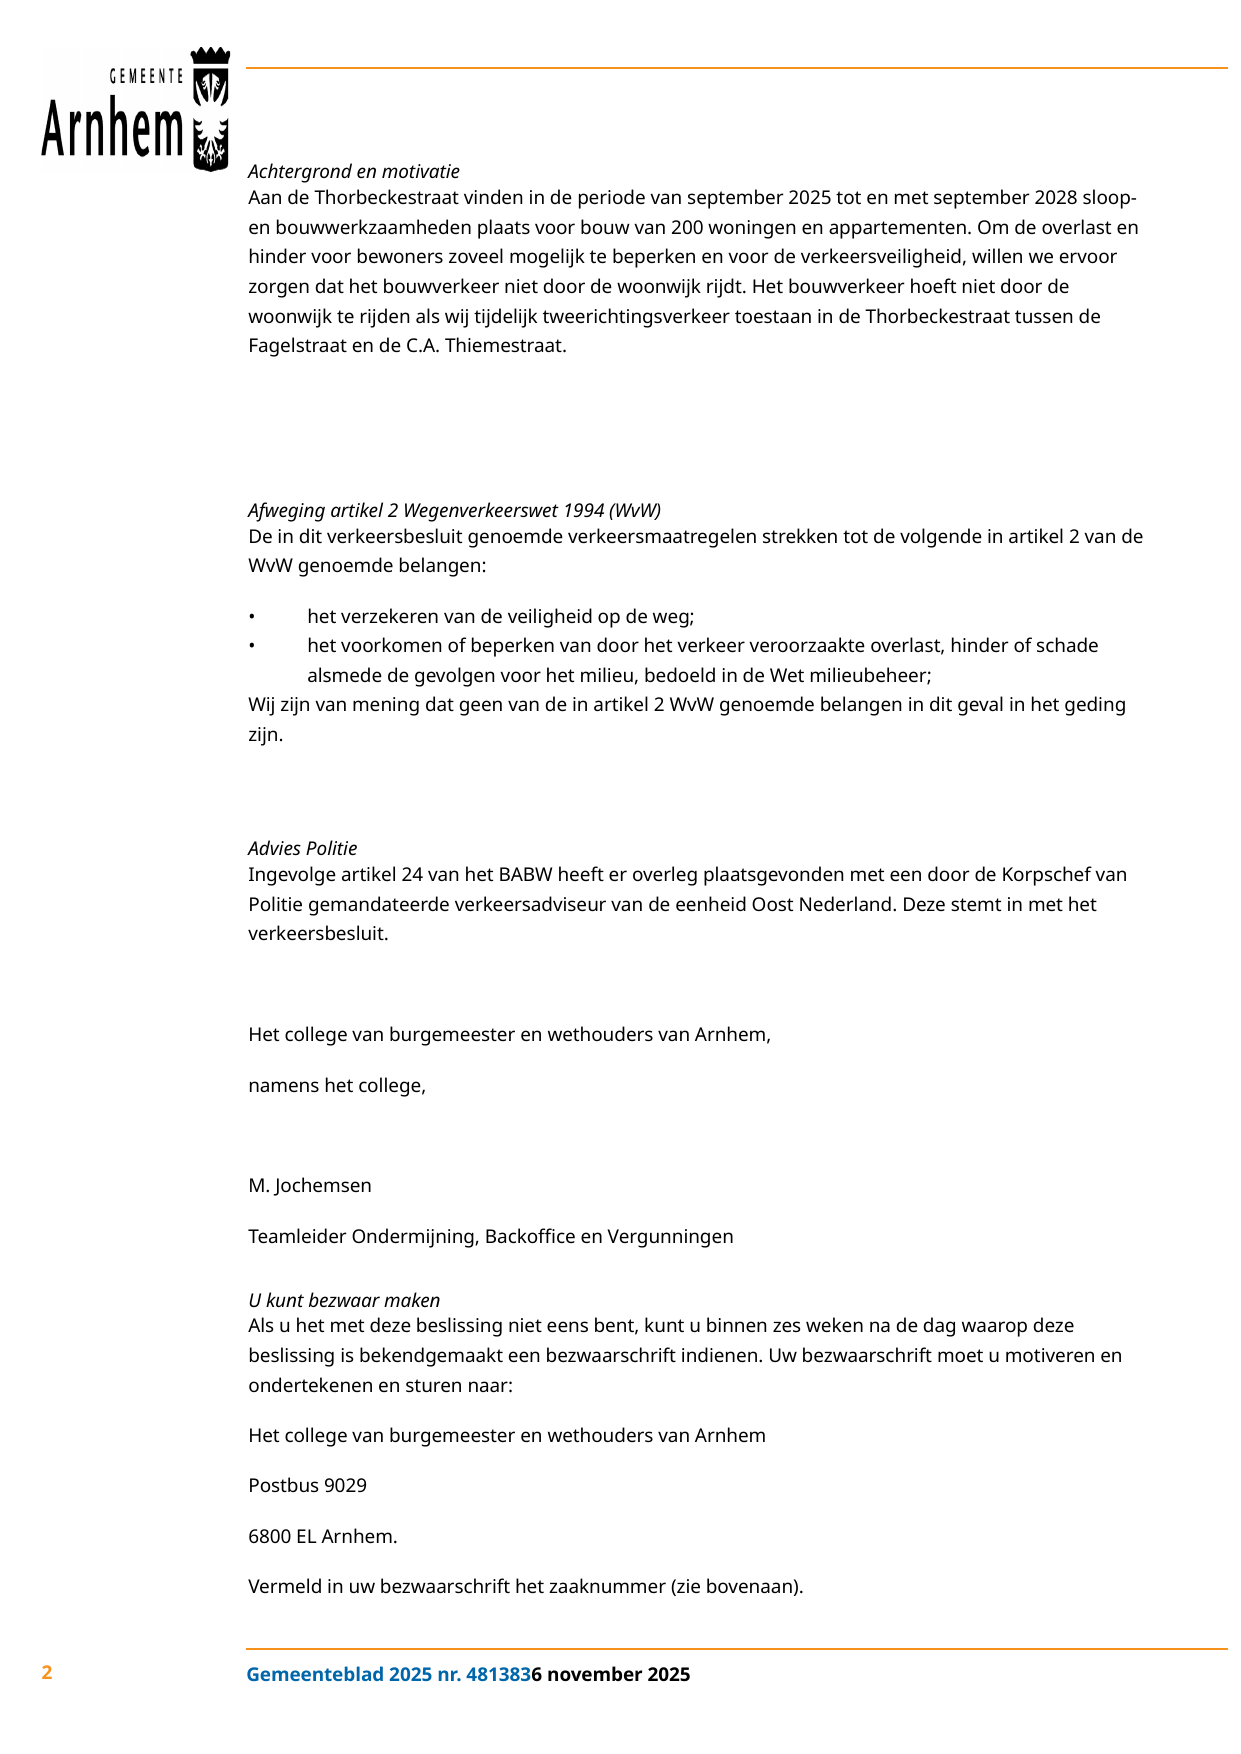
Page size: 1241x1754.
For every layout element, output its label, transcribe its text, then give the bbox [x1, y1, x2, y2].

text namens het college, [248, 1072, 1152, 1097]
text Aan de Thorbeckestraat vinden in de periode van september 2025 tot en met september 2028 sloop- en bouwwerkzaamheden plaats voor bouw van 200 woningen en appartementen. Om de overlast en hinder voor bewoners zoveel mogelijk te beperken en voor de verkeersveiligheid, willen we ervoor zorgen dat het bouwverkeer niet door de woonwijk rijdt. Het bouwverkeer hoeft niet door de woonwijk te rijden als wij tijdelijk tweerichtingsverkeer toestaan in de Thorbeckestraat tussen de Fagelstraat en de C.A. Thiemestraat. [248, 184, 1152, 358]
text De in dit verkeersbesluit genoemde verkeersmaatregelen strekken tot de volgende in artikel 2 van de WvW genoemde belangen: [248, 523, 1152, 578]
list het voorkomen of beperken van door het verkeer veroorzaakte overlast, hinder of schade alsmede de gevolgen voor het milieu, bedoeld in de Wet milieubeheer; [248, 632, 1152, 688]
text M. Jochemsen [248, 1173, 1152, 1198]
text Het college van burgemeester en wethouders van Arnhem [248, 1422, 1152, 1448]
text Vermeld in uw bezwaarschrift het zaaknummer (zie bovenaan). [248, 1573, 1152, 1599]
text Als u het met deze beslissing niet eens bent, kunt u binnen zes weken na de dag waarop deze beslissing is bekendgemaakt een bezwaarschrift indienen. Uw bezwaarschrift moet u motiveren en ondertekenen en sturen naar: [248, 1313, 1152, 1398]
text 6800 EL Arnhem. [248, 1523, 1152, 1549]
text Postbus 9029 [248, 1473, 1152, 1498]
text Ingevolge artikel 24 van het BABW heeft er overleg plaatsgevonden met een door de Korpschef van Politie gemandateerde verkeersadviseur van de eenheid Oost Nederland. Deze stemt in met het verkeersbesluit. [248, 861, 1152, 946]
text Teamleider Ondermijning, Backoffice en Vergunningen [248, 1223, 1152, 1249]
list het verzekeren van de veiligheid op de weg; [248, 603, 1152, 629]
text Het college van burgemeester en wethouders van Arnhem, [248, 1021, 1152, 1047]
picture [41, 47, 231, 172]
text Wij zijn van mening dat geen van de in artikel 2 WvW genoemde belangen in dit geval in het geding zijn. [248, 692, 1152, 747]
text Achtergrond en motivatie [248, 159, 1152, 184]
text U kunt bezwaar maken [248, 1287, 1152, 1313]
text Advies Politie [248, 836, 1152, 861]
text Afweging artikel 2 Wegenverkeerswet 1994 (WvW) [248, 497, 1152, 523]
